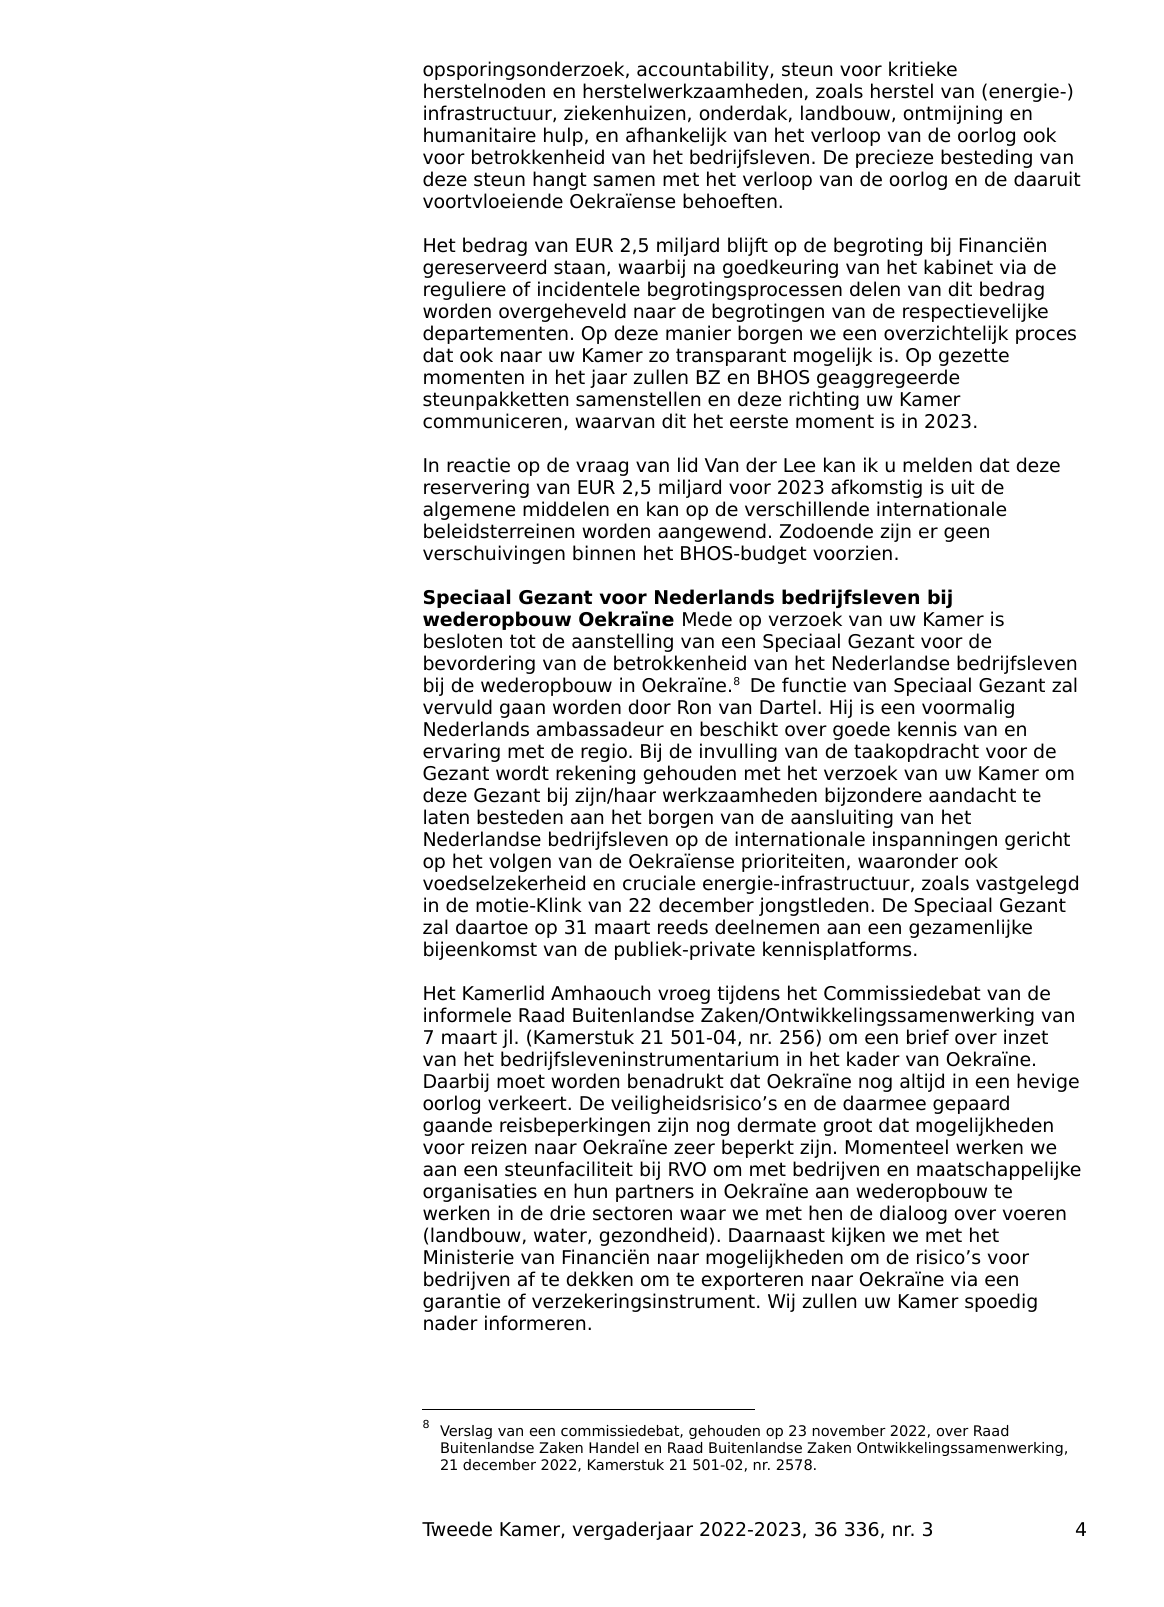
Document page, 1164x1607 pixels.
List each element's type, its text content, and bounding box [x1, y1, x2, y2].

text In reactie op de vraag van lid Van der Lee kan ik u melden dat deze reservering van EUR 2,5 miljard voor 2023 afkomstig is uit de algemene middelen en kan op de verschillende internationale beleidsterreinen worden aangewend. Zodoende zijn er geen verschuivingen binnen het BHOS-budget voorzien. [422, 455, 1087, 565]
text opsporingsonderzoek, accountability, steun voor kritieke herstelnoden en herstelwerkzaamheden, zoals herstel van (energie-) infrastructuur, ziekenhuizen, onderdak, landbouw, ontmijning en humanitaire hulp, en afhankelijk van het verloop van de oorlog ook voor betrokkenheid van het bedrijfsleven. De precieze besteding van deze steun hangt samen met het verloop van de oorlog en de daaruit voortvloeiende Oekraïense behoeften. [422, 59, 1087, 213]
text Verslag van een commissiedebat, gehouden op 23 november 2022, over Raad Buitenlandse Zaken Handel en Raad Buitenlandse Zaken Ontwikkelingssamenwerking, 21 december 2022, Kamerstuk 21 501-02, nr. 2578. [422, 1418, 1087, 1474]
text Het bedrag van EUR 2,5 miljard blijft op de begroting bij Financiën gereserveerd staan, waarbij na goedkeuring van het kabinet via de reguliere of incidentele begrotingsprocessen delen van dit bedrag worden overgeheveld naar de begrotingen van de respectievelijke departementen. Op deze manier borgen we een overzichtelijk proces dat ook naar uw Kamer zo transparant mogelijk is. Op gezette momenten in het jaar zullen BZ en BHOS geaggregeerde steunpakketten samenstellen en deze richting uw Kamer communiceren, waarvan dit het eerste moment is in 2023. [422, 235, 1087, 433]
text Het Kamerlid Amhaouch vroeg tijdens het Commissiedebat van de informele Raad Buitenlandse Zaken/Ontwikkelingssamenwerking van 7 maart jl. (Kamerstuk 21 501-04, nr. 256) om een brief over inzet van het bedrijfsleveninstrumentarium in het kader van Oekraïne. Daarbij moet worden benadrukt dat Oekraïne nog altijd in een hevige oorlog verkeert. De veiligheidsrisico’s en de daarmee gepaard gaande reisbeperkingen zijn nog dermate groot dat mogelijkheden voor reizen naar Oekraïne zeer beperkt zijn. Momenteel werken we aan een steunfaciliteit bij RVO om met bedrijven en maatschappelijke organisaties en hun partners in Oekraïne aan wederopbouw te werken in de drie sectoren waar we met hen de dialoog over voeren (landbouw, water, gezondheid). Daarnaast kijken we met het Ministerie van Financiën naar mogelijkheden om de risico’s voor bedrijven af te dekken om te exporteren naar Oekraïne via een garantie of verzekeringsinstrument. Wij zullen uw Kamer spoedig nader informeren. [422, 983, 1087, 1335]
text Speciaal Gezant voor Nederlands bedrijfsleven bij wederopbouw Oekraïne Mede op verzoek van uw Kamer is besloten tot de aanstelling van een Speciaal Gezant voor de bevordering van de betrokkenheid van het Nederlandse bedrijfsleven bij de wederopbouw in Oekraïne. De functie van Speciaal Gezant zal vervuld gaan worden door Ron van Dartel. Hij is een voormalig Nederlands ambassadeur en beschikt over goede kennis van en ervaring met de regio. Bij de invulling van de taakopdracht voor de Gezant wordt rekening gehouden met het verzoek van uw Kamer om deze Gezant bij zijn/haar werkzaamheden bijzondere aandacht te laten besteden aan het borgen van de aansluiting van het Nederlandse bedrijfsleven op de internationale inspanningen gericht op het volgen van de Oekraïense prioriteiten, waaronder ook voedselzekerheid en cruciale energie-infrastructuur, zoals vastgelegd in de motie-Klink van 22 december jongstleden. De Speciaal Gezant zal daartoe op 31 maart reeds deelnemen aan een gezamenlijke bijeenkomst van de publiek-private kennisplatforms. [422, 587, 1087, 961]
